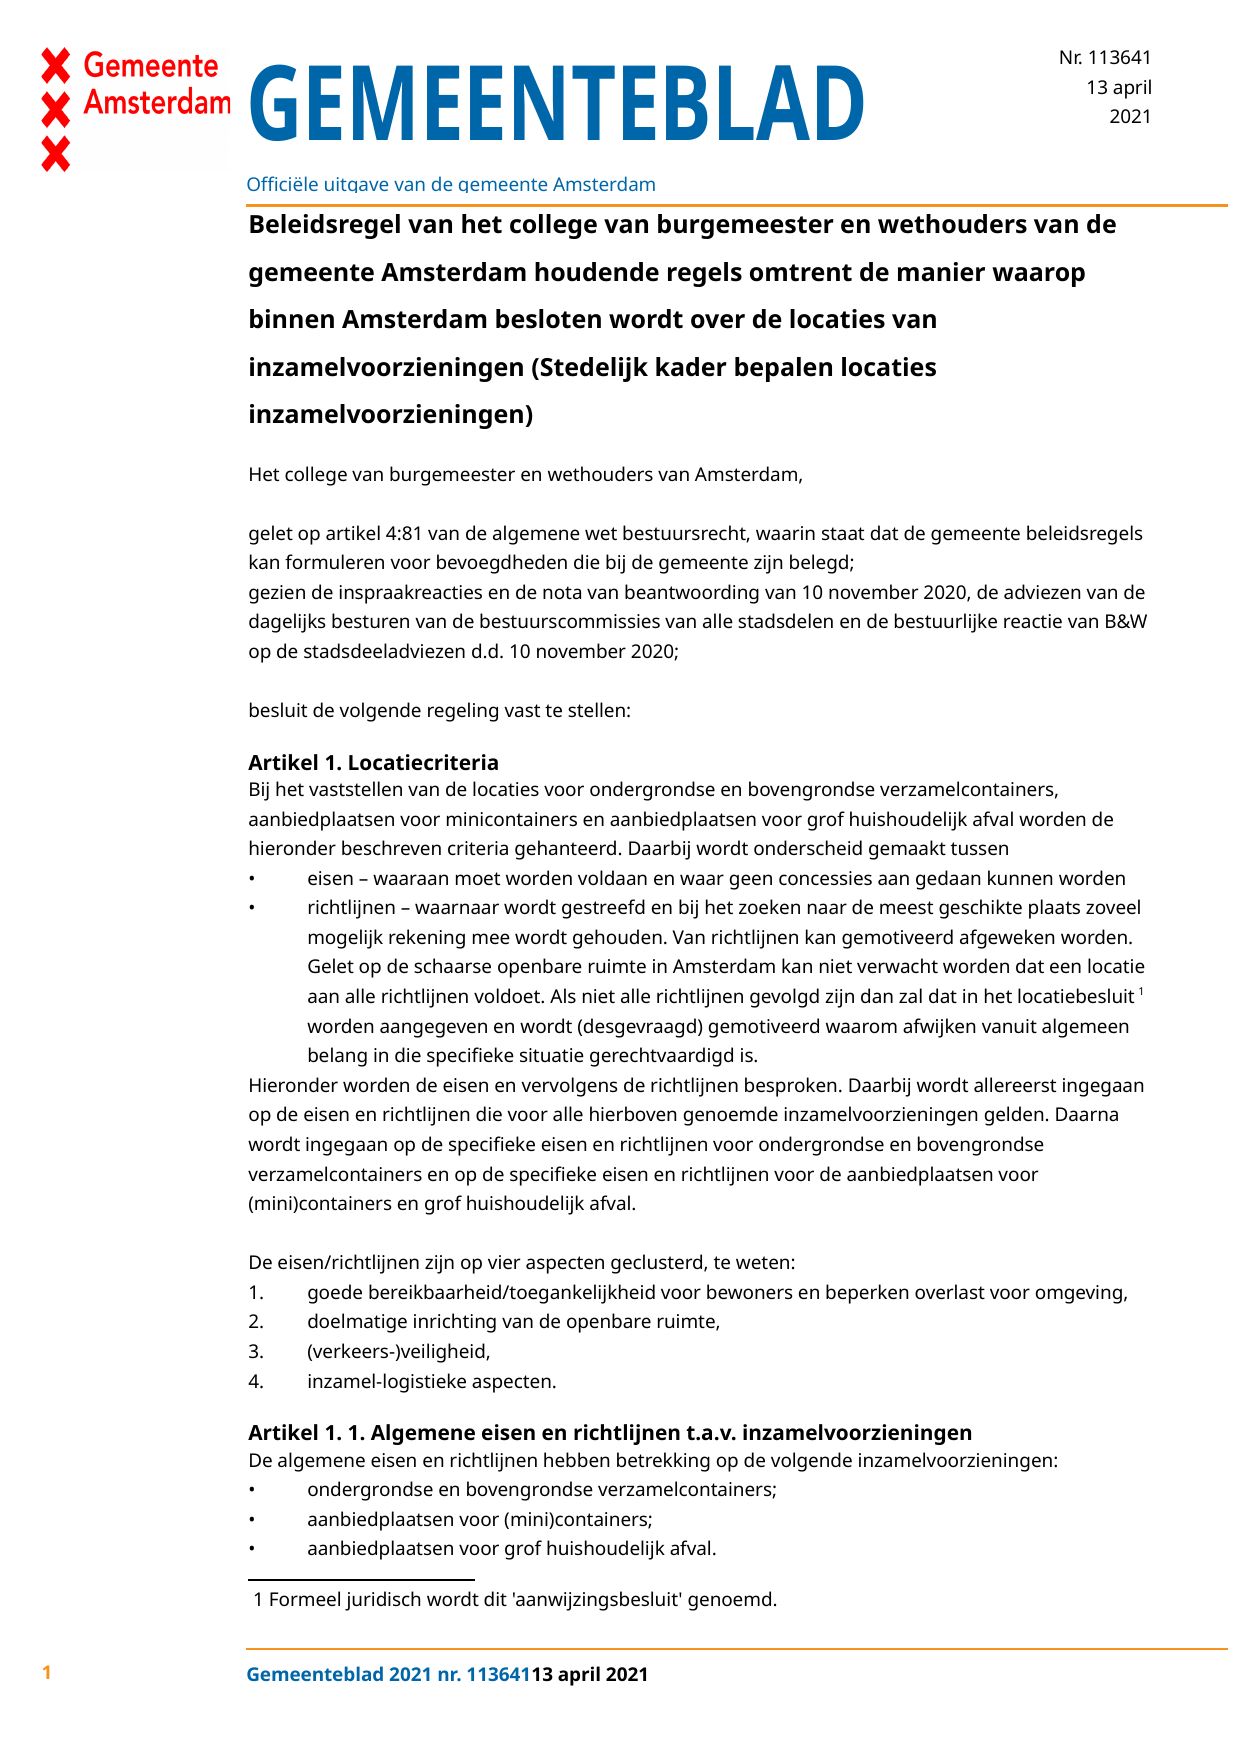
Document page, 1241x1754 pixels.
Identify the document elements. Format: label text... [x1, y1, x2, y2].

list doelmatige inrichting van de openbare ruimte, [248, 1309, 1152, 1334]
text gezien de inspraakreacties en de nota van beantwoording van 10 november 2020, de adviezen van de dagelijks besturen van de bestuurscommissies van alle stadsdelen en de bestuurlijke reactie van B&W op de stadsdeeladviezen d.d. 10 november 2020; [248, 579, 1152, 664]
text Beleidsregel van het college van burgemeester en wethouders van de gemeente Amsterdam houdende regels omtrent de manier waarop binnen Amsterdam besloten wordt over de locaties van inzamelvoorzieningen (Stedelijk kader bepalen locaties inzamelvoorzieningen) [248, 207, 1152, 431]
list inzamel-logistieke aspecten. [248, 1368, 1152, 1394]
list Gelet op de schaarse openbare ruimte in Amsterdam kan niet verwacht worden dat een locatie aan alle richtlijnen voldoet. Als niet alle richtlijnen gevolgd zijn dan zal dat in het locatiebesluit worden aangegeven en wordt (desgevraagd) gemotiveerd waarom afwijken vanuit algemeen belang in die specifieke situatie gerechtvaardigd is. [248, 954, 1152, 1068]
list aanbiedplaatsen voor (mini)containers; [248, 1506, 1152, 1532]
text Het college van burgemeester en wethouders van Amsterdam, [248, 461, 1152, 486]
text Artikel 1. Locatiecriteria [248, 748, 1152, 776]
text besluit de volgende regeling vast te stellen: [248, 697, 1152, 723]
picture [41, 47, 231, 172]
list richtlijnen – waarnaar wordt gestreefd en bij het zoeken naar de meest geschikte plaats zoveel mogelijk rekening mee wordt gehouden. Van richtlijnen kan gemotiveerd afgeweken worden. [248, 894, 1152, 950]
list aanbiedplaatsen voor grof huishoudelijk afval. [248, 1536, 1152, 1561]
list ondergrondse en bovengrondse verzamelcontainers; [248, 1476, 1152, 1502]
text De eisen/richtlijnen zijn op vier aspecten geclusterd, te weten: [248, 1249, 1152, 1275]
list eisen – waaraan moet worden voldaan en waar geen concessies aan gedaan kunnen worden [248, 865, 1152, 891]
list goede bereikbaarheid/toegankelijkheid voor bewoners en beperken overlast voor omgeving, [248, 1279, 1152, 1305]
list (verkeers-)veiligheid, [248, 1338, 1152, 1364]
text Artikel 1. 1. Algemene eisen en richtlijnen t.a.v. inzamelvoorzieningen [248, 1418, 1152, 1447]
text gelet op artikel 4:81 van de algemene wet bestuursrecht, waarin staat dat de gemeente beleidsregels kan formuleren voor bevoegdheden die bij de gemeente zijn belegd; [248, 520, 1152, 575]
text Hieronder worden de eisen en vervolgens de richtlijnen besproken. Daarbij wordt allereerst ingegaan op de eisen en richtlijnen die voor alle hierboven genoemde inzamelvoorzieningen gelden. Daarna wordt ingegaan op de specifieke eisen en richtlijnen voor ondergrondse en bovengrondse verzamelcontainers en op de specifieke eisen en richtlijnen voor de aanbiedplaatsen voor (mini)containers en grof huishoudelijk afval. [248, 1072, 1152, 1216]
list Formeel juridisch wordt dit 'aanwijzingsbesluit' genoemd. [248, 1586, 1152, 1612]
text Bij het vaststellen van de locaties voor ondergrondse en bovengrondse verzamelcontainers, aanbiedplaatsen voor minicontainers en aanbiedplaatsen voor grof huishoudelijk afval worden de hieronder beschreven criteria gehanteerd. Daarbij wordt onderscheid gemaakt tussen [248, 776, 1152, 861]
text De algemene eisen en richtlijnen hebben betrekking op de volgende inzamelvoorzieningen: [248, 1447, 1152, 1472]
